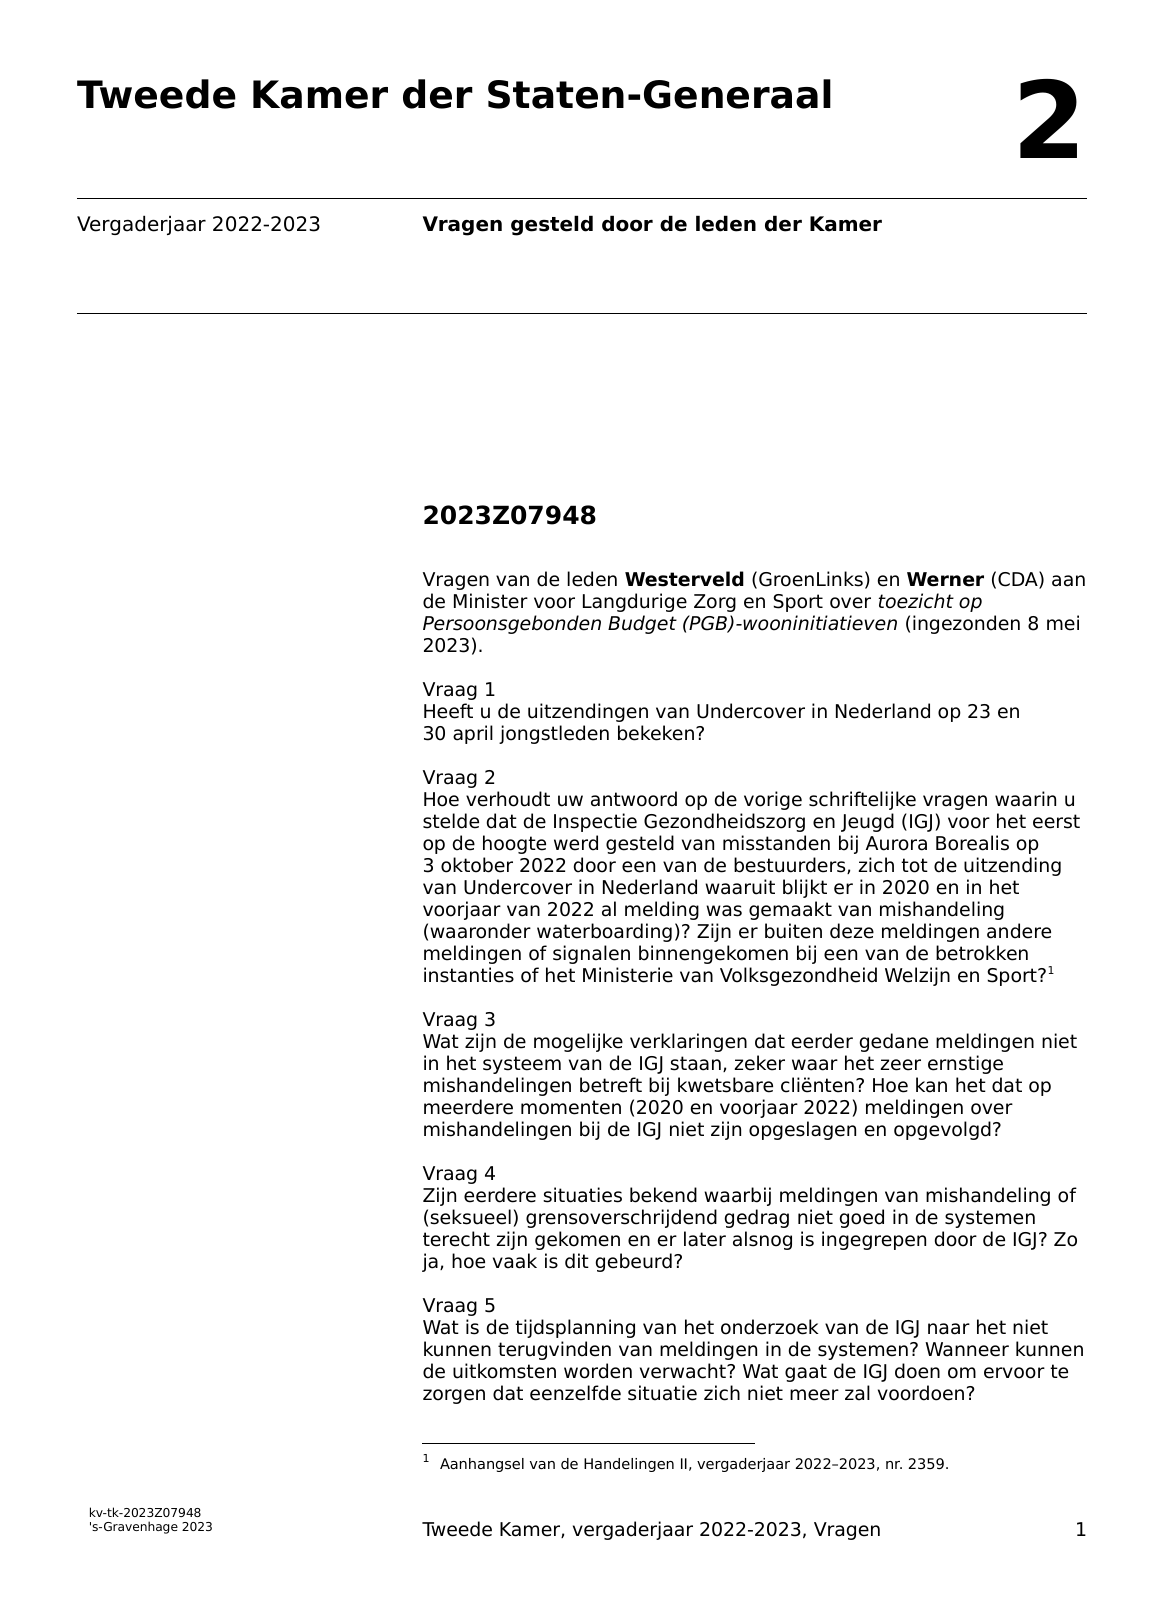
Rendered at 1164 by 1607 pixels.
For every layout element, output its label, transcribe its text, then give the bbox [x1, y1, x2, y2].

text Wat zijn de mogelijke verklaringen dat eerder gedane meldingen niet in het systeem van de IGJ staan, zeker waar het zeer ernstige mishandelingen betreft bij kwetsbare cliënten? Hoe kan het dat op meerdere momenten (2020 en voorjaar 2022) meldingen over mishandelingen bij de IGJ niet zijn opgeslagen en opgevolgd? [422, 1031, 1087, 1141]
table_cell Vergaderjaar 2022-2023 [77, 199, 422, 313]
text Zijn eerdere situaties bekend waarbij meldingen van mishandeling of (seksueel) grensoverschrijdend gedrag niet goed in de systemen terecht zijn gekomen en er later alsnog is ingegrepen door de IGJ? Zo ja, hoe vaak is dit gebeurd? [422, 1185, 1087, 1273]
text kv-tk-2023Z07948 [88, 1506, 323, 1520]
text Heeft u de uitzendingen van Undercover in Nederland op 23 en 30 april jongstleden bekeken? [422, 701, 1087, 745]
text Aanhangsel van de Handelingen II, vergaderjaar 2022–2023, nr. 2359. [422, 1452, 1087, 1474]
text Vraag 2 [422, 767, 1087, 789]
text 's-Gravenhage 2023 [88, 1520, 323, 1534]
table_header 2 [886, 59, 1087, 198]
table_cell Vragen gesteld door de leden der Kamer [422, 199, 1087, 313]
table_header Tweede Kamer der Staten-Generaal [77, 59, 886, 198]
text 2023Z07948 [422, 501, 1087, 531]
text Vragen van de leden Westerveld (GroenLinks) en Werner (CDA) aan de Minister voor Langdurige Zorg en Sport over toezicht op Persoonsgebonden Budget (PGB)-wooninitiatieven (ingezonden 8 mei 2023). [422, 569, 1087, 657]
text Wat is de tijdsplanning van het onderzoek van de IGJ naar het niet kunnen terugvinden van meldingen in de systemen? Wanneer kunnen de uitkomsten worden verwacht? Wat gaat de IGJ doen om ervoor te zorgen dat eenzelfde situatie zich niet meer zal voordoen? [422, 1317, 1087, 1405]
text Vraag 3 [422, 1009, 1087, 1031]
text Vraag 4 [422, 1163, 1087, 1185]
text Vraag 5 [422, 1295, 1087, 1317]
text Vraag 1 [422, 679, 1087, 701]
text Hoe verhoudt uw antwoord op de vorige schriftelijke vragen waarin u stelde dat de Inspectie Gezondheidszorg en Jeugd (IGJ) voor het eerst op de hoogte werd gesteld van misstanden bij Aurora Borealis op 3 oktober 2022 door een van de bestuurders, zich tot de uitzending van Undercover in Nederland waaruit blijkt er in 2020 en in het voorjaar van 2022 al melding was gemaakt van mishandeling (waaronder waterboarding)? Zijn er buiten deze meldingen andere meldingen of signalen binnengekomen bij een van de betrokken instanties of het Ministerie van Volksgezondheid Welzijn en Sport? [422, 789, 1087, 987]
